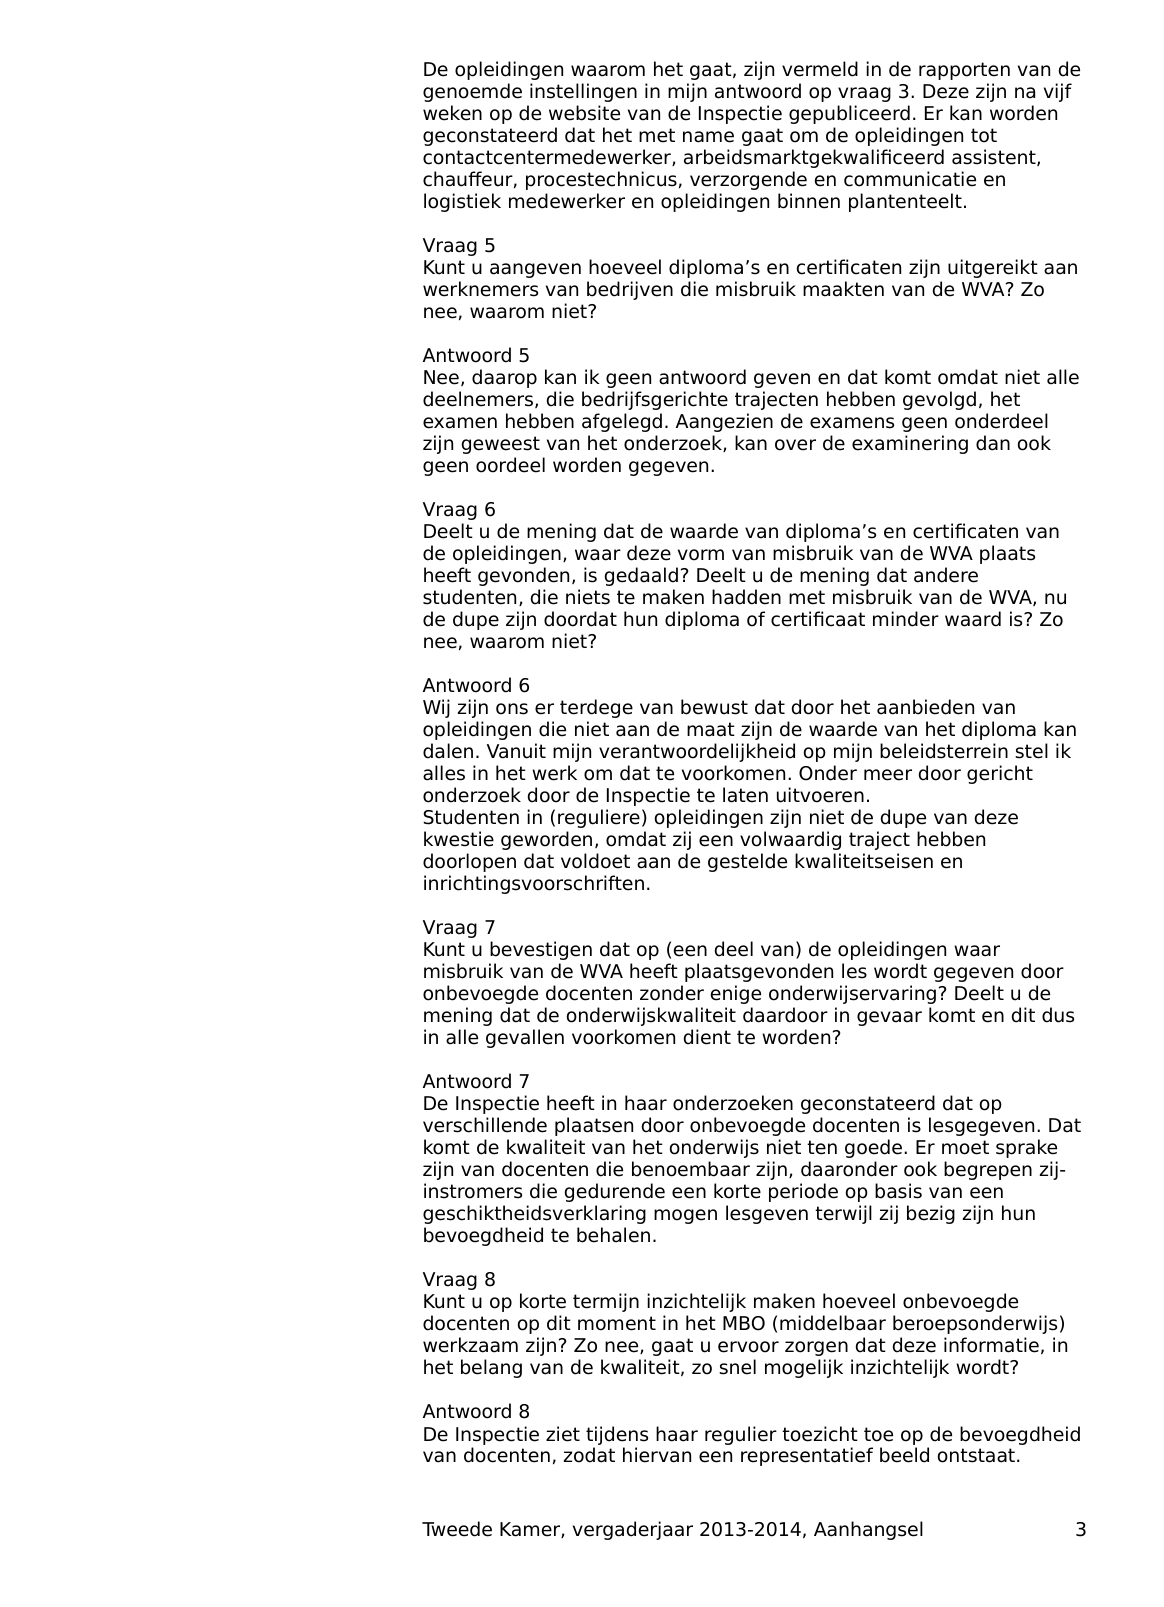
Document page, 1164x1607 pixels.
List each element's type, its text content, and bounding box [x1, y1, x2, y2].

text Antwoord 5 [422, 345, 1087, 367]
text Antwoord 6 [422, 675, 1087, 697]
text Vraag 5 [422, 235, 1087, 257]
text Kunt u aangeven hoeveel diploma’s en certificaten zijn uitgereikt aan werknemers van bedrijven die misbruik maakten van de WVA? Zo nee, waarom niet? [422, 257, 1087, 323]
text Kunt u op korte termijn inzichtelijk maken hoeveel onbevoegde docenten op dit moment in het MBO (middelbaar beroepsonderwijs) werkzaam zijn? Zo nee, gaat u ervoor zorgen dat deze informatie, in het belang van de kwaliteit, zo snel mogelijk inzichtelijk wordt? [422, 1291, 1087, 1379]
text Vraag 8 [422, 1269, 1087, 1291]
text Kunt u bevestigen dat op (een deel van) de opleidingen waar misbruik van de WVA heeft plaatsgevonden les wordt gegeven door onbevoegde docenten zonder enige onderwijservaring? Deelt u de mening dat de onderwijskwaliteit daardoor in gevaar komt en dit dus in alle gevallen voorkomen dient te worden? [422, 939, 1087, 1049]
text Antwoord 8 [422, 1401, 1087, 1423]
text Vraag 6 [422, 499, 1087, 521]
text Nee, daarop kan ik geen antwoord geven en dat komt omdat niet alle deelnemers, die bedrijfsgerichte trajecten hebben gevolgd, het examen hebben afgelegd. Aangezien de examens geen onderdeel zijn geweest van het onderzoek, kan over de examinering dan ook geen oordeel worden gegeven. [422, 367, 1087, 477]
text Wij zijn ons er terdege van bewust dat door het aanbieden van opleidingen die niet aan de maat zijn de waarde van het diploma kan dalen. Vanuit mijn verantwoordelijkheid op mijn beleidsterrein stel ik alles in het werk om dat te voorkomen. Onder meer door gericht onderzoek door de Inspectie te laten uitvoeren. [422, 697, 1087, 807]
text Vraag 7 [422, 917, 1087, 939]
text Deelt u de mening dat de waarde van diploma’s en certificaten van de opleidingen, waar deze vorm van misbruik van de WVA plaats heeft gevonden, is gedaald? Deelt u de mening dat andere studenten, die niets te maken hadden met misbruik van de WVA, nu de dupe zijn doordat hun diploma of certificaat minder waard is? Zo nee, waarom niet? [422, 521, 1087, 653]
text Studenten in (reguliere) opleidingen zijn niet de dupe van deze kwestie geworden, omdat zij een volwaardig traject hebben doorlopen dat voldoet aan de gestelde kwaliteitseisen en inrichtingsvoorschriften. [422, 807, 1087, 895]
text De Inspectie ziet tijdens haar regulier toezicht toe op de bevoegdheid van docenten, zodat hiervan een representatief beeld ontstaat. [422, 1423, 1087, 1467]
text De Inspectie heeft in haar onderzoeken geconstateerd dat op verschillende plaatsen door onbevoegde docenten is lesgegeven. Dat komt de kwaliteit van het onderwijs niet ten goede. Er moet sprake zijn van docenten die benoembaar zijn, daaronder ook begrepen zij-instromers die gedurende een korte periode op basis van een geschiktheidsverklaring mogen lesgeven terwijl zij bezig zijn hun bevoegdheid te behalen. [422, 1093, 1087, 1247]
text De opleidingen waarom het gaat, zijn vermeld in de rapporten van de genoemde instellingen in mijn antwoord op vraag 3. Deze zijn na vijf weken op de website van de Inspectie gepubliceerd. Er kan worden geconstateerd dat het met name gaat om de opleidingen tot contactcentermedewerker, arbeidsmarktgekwalificeerd assistent, chauffeur, procestechnicus, verzorgende en communicatie en logistiek medewerker en opleidingen binnen plantenteelt. [422, 59, 1087, 213]
text Antwoord 7 [422, 1071, 1087, 1093]
